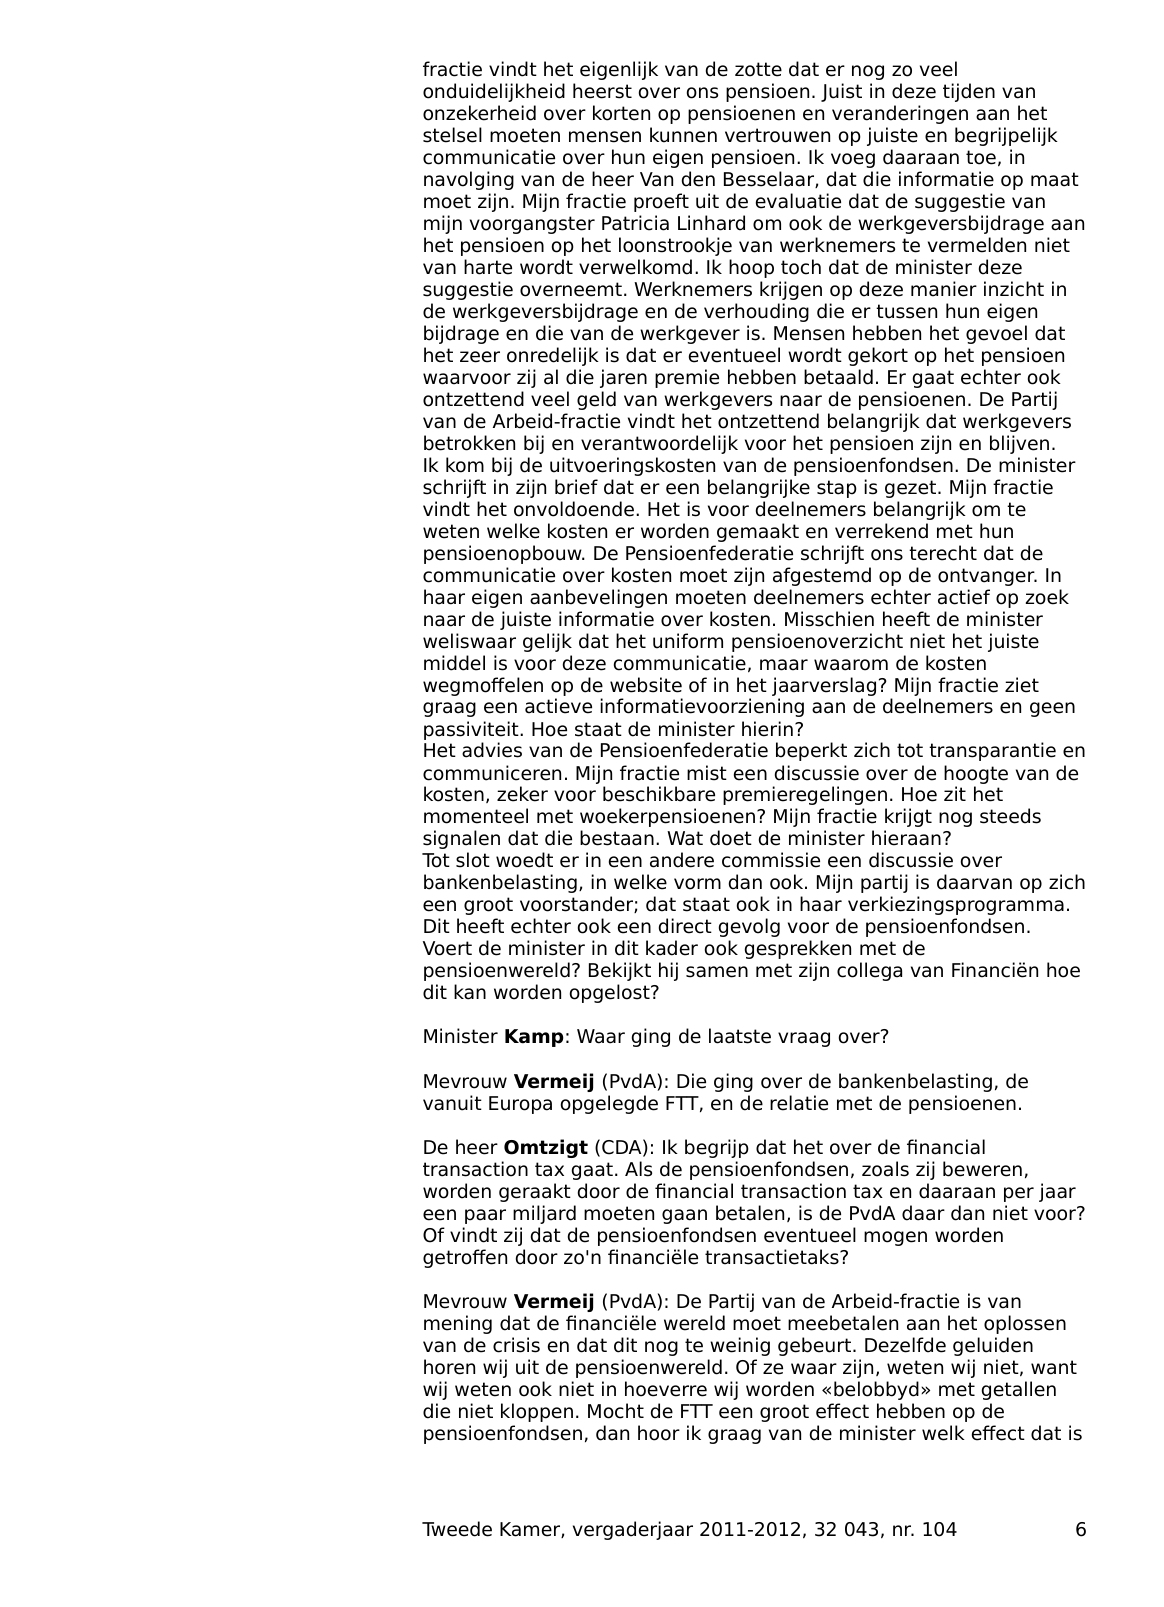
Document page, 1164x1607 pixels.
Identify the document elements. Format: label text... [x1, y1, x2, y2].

text Tot slot woedt er in een andere commissie een discussie over bankenbelasting, in welke vorm dan ook. Mijn partij is daarvan op zich een groot voorstander; dat staat ook in haar verkiezingsprogramma. Dit heeft echter ook een direct gevolg voor de pensioenfondsen. Voert de minister in dit kader ook gesprekken met de pensioenwereld? Bekijkt hij samen met zijn collega van Financiën hoe dit kan worden opgelost? [422, 850, 1087, 1004]
text fractie vindt het eigenlijk van de zotte dat er nog zo veel onduidelijkheid heerst over ons pensioen. Juist in deze tijden van onzekerheid over korten op pensioenen en veranderingen aan het stelsel moeten mensen kunnen vertrouwen op juiste en begrijpelijk communicatie over hun eigen pensioen. Ik voeg daaraan toe, in navolging van de heer Van den Besselaar, dat die informatie op maat moet zijn. Mijn fractie proeft uit de evaluatie dat de suggestie van mijn voorgangster Patricia Linhard om ook de werkgeversbijdrage aan het pensioen op het loonstrookje van werknemers te vermelden niet van harte wordt verwelkomd. Ik hoop toch dat de minister deze suggestie overneemt. Werknemers krijgen op deze manier inzicht in de werkgeversbijdrage en de verhouding die er tussen hun eigen bijdrage en die van de werkgever is. Mensen hebben het gevoel dat het zeer onredelijk is dat er eventueel wordt gekort op het pensioen waarvoor zij al die jaren premie hebben betaald. Er gaat echter ook ontzettend veel geld van werkgevers naar de pensioenen. De Partij van de Arbeid-fractie vindt het ontzettend belangrijk dat werkgevers betrokken bij en verantwoordelijk voor het pensioen zijn en blijven. [422, 59, 1087, 455]
text Mevrouw Vermeij (PvdA): Die ging over de bankenbelasting, de vanuit Europa opgelegde FTT, en de relatie met de pensioenen. [422, 1071, 1087, 1114]
text Ik kom bij de uitvoeringskosten van de pensioenfondsen. De minister schrijft in zijn brief dat er een belangrijke stap is gezet. Mijn fractie vindt het onvoldoende. Het is voor deelnemers belangrijk om te weten welke kosten er worden gemaakt en verrekend met hun pensioenopbouw. De Pensioenfederatie schrijft ons terecht dat de communicatie over kosten moet zijn afgestemd op de ontvanger. In haar eigen aanbevelingen moeten deelnemers echter actief op zoek naar de juiste informatie over kosten. Misschien heeft de minister weliswaar gelijk dat het uniform pensioenoverzicht niet het juiste middel is voor deze communicatie, maar waarom de kosten wegmoffelen op de website of in het jaarverslag? Mijn fractie ziet graag een actieve informatievoorziening aan de deelnemers en geen passiviteit. Hoe staat de minister hierin? [422, 455, 1087, 740]
text De heer Omtzigt (CDA): Ik begrijp dat het over de financial transaction tax gaat. Als de pensioenfondsen, zoals zij beweren, worden geraakt door de financial transaction tax en daaraan per jaar een paar miljard moeten gaan betalen, is de PvdA daar dan niet voor? Of vindt zij dat de pensioenfondsen eventueel mogen worden getroffen door zo'n financiële transactietaks? [422, 1137, 1087, 1268]
text Het advies van de Pensioenfederatie beperkt zich tot transparantie en communiceren. Mijn fractie mist een discussie over de hoogte van de kosten, zeker voor beschikbare premieregelingen. Hoe zit het momenteel met woekerpensioenen? Mijn fractie krijgt nog steeds signalen dat die bestaan. Wat doet de minister hieraan? [422, 740, 1087, 850]
text Minister Kamp: Waar ging de laatste vraag over? [422, 1026, 1087, 1048]
text Mevrouw Vermeij (PvdA): De Partij van de Arbeid-fractie is van mening dat de financiële wereld moet meebetalen aan het oplossen van de crisis en dat dit nog te weinig gebeurt. Dezelfde geluiden horen wij uit de pensioenwereld. Of ze waar zijn, weten wij niet, want wij weten ook niet in hoeverre wij worden «belobbyd» met getallen die niet kloppen. Mocht de FTT een groot effect hebben op de pensioenfondsen, dan hoor ik graag van de minister welk effect dat is [422, 1291, 1087, 1444]
